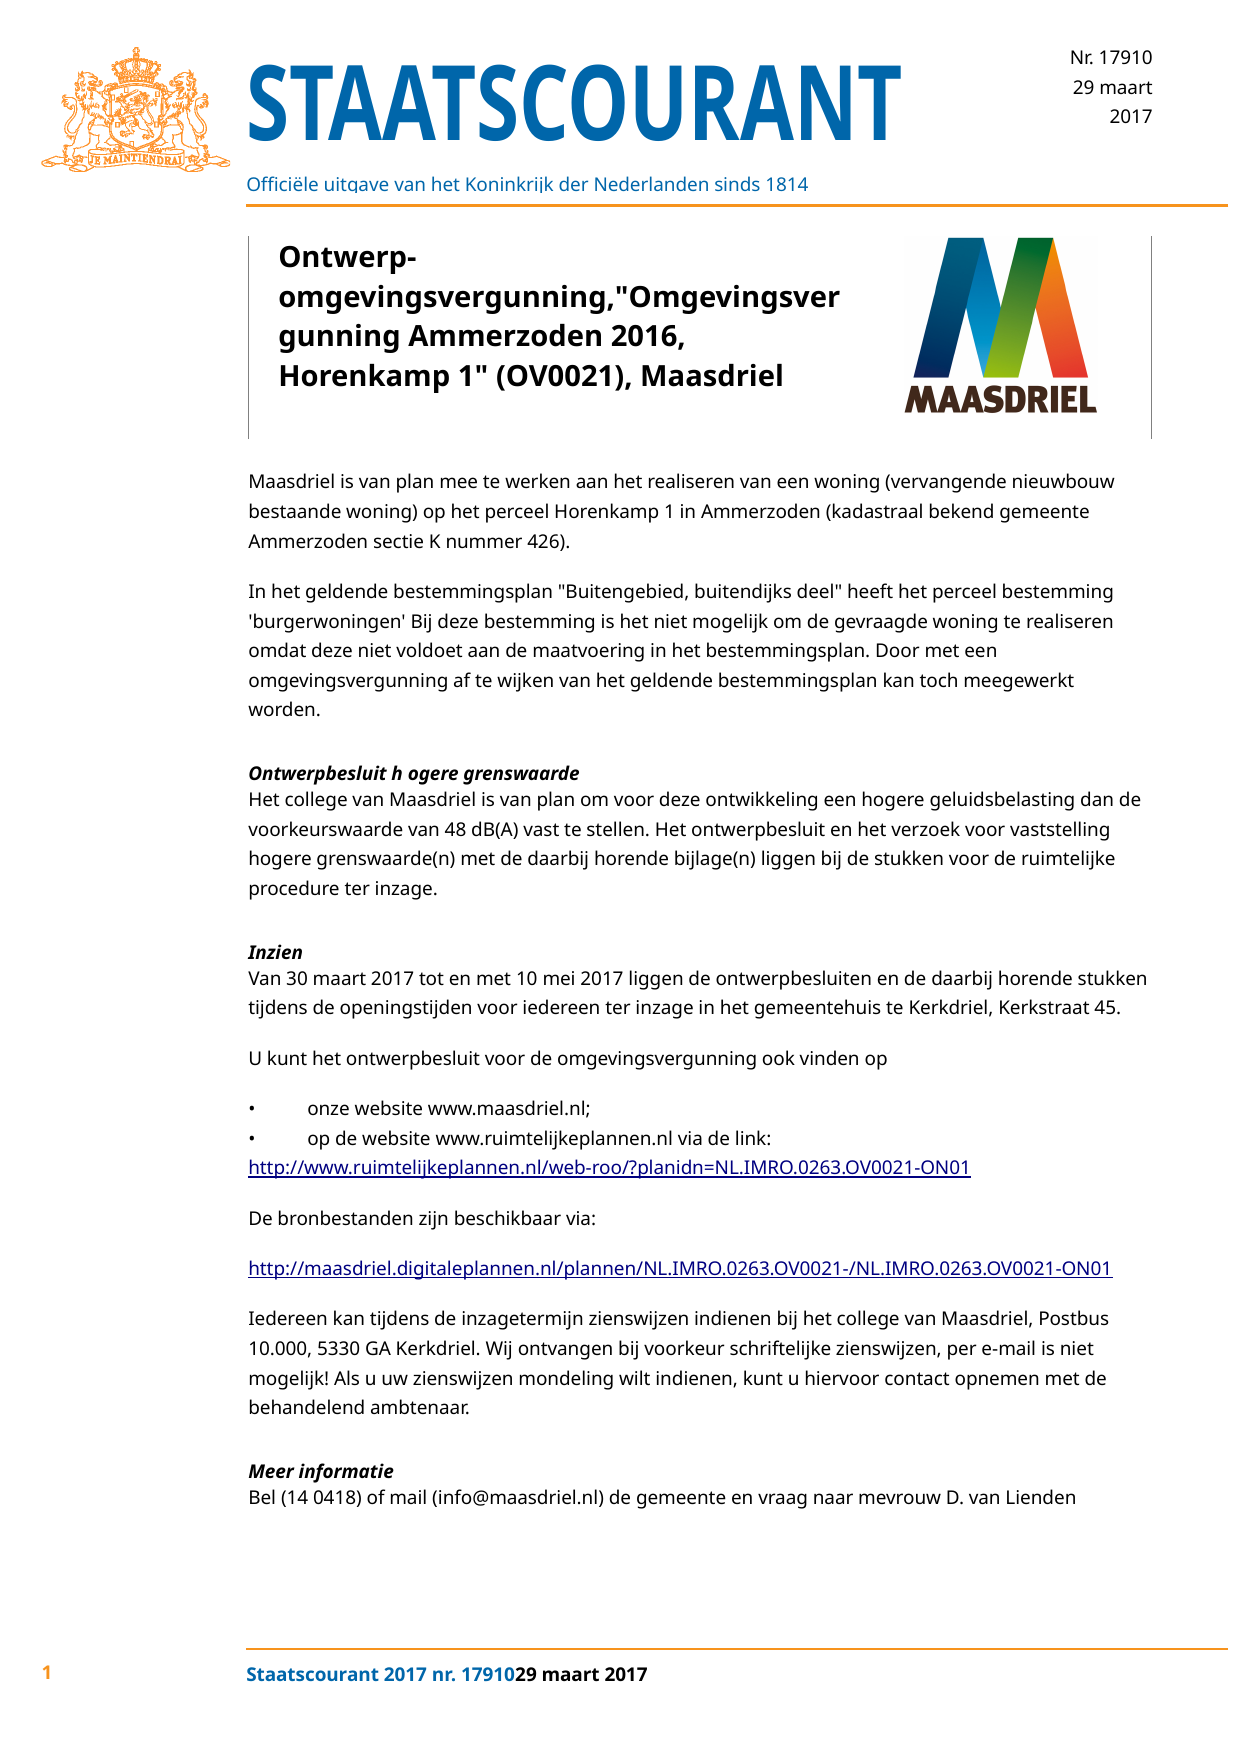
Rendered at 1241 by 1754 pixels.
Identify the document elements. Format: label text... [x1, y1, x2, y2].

list onze website www.maasdriel.nl; [248, 1095, 1152, 1121]
picture [903, 236, 1098, 414]
table_header [850, 414, 1151, 439]
text Ontwerpbesluit h ogere grenswaarde [248, 761, 1152, 786]
table_header Ontwerp-omgevingsvergunning,"Omgevingsvergunning Ammerzoden 2016, Horenkamp 1" (OV0021), Maasdriel [249, 236, 850, 439]
text Meer informatie [248, 1458, 1152, 1484]
text Inzien [248, 939, 1152, 965]
table_header [850, 236, 903, 413]
text Bel (14 0418) of mail (info@maasdriel.nl) de gemeente en vraag naar mevrouw D. van Lienden [248, 1484, 1152, 1510]
table_header [1098, 236, 1151, 413]
text http://www.ruimtelijkeplannen.nl/web-roo/?planidn=NL.IMRO.0263.OV0021-ON01 [248, 1154, 1152, 1180]
text Iedereen kan tijdens de inzagetermijn zienswijzen indienen bij het college van Maasdriel, Postbus 10.000, 5330 GA Kerkdriel. Wij ontvangen bij voorkeur schriftelijke zienswijzen, per e-mail is niet mogelijk! Als u uw zienswijzen mondeling wilt indienen, kunt u hiervoor contact opnemen met de behandelend ambtenaar. [248, 1306, 1152, 1420]
text De bronbestanden zijn beschikbaar via: [248, 1205, 1152, 1230]
text Maasdriel is van plan mee te werken aan het realiseren van een woning (vervangende nieuwbouw bestaande woning) op het perceel Horenkamp 1 in Ammerzoden (kadastraal bekend gemeente Ammerzoden sectie K nummer 426). [248, 469, 1152, 553]
text U kunt het ontwerpbesluit voor de omgevingsvergunning ook vinden op [248, 1045, 1152, 1070]
text Van 30 maart 2017 tot en met 10 mei 2017 liggen de ontwerpbesluiten en de daarbij horende stukken tijdens de openingstijden voor iedereen ter inzage in het gemeentehuis te Kerkdriel, Kerkstraat 45. [248, 965, 1152, 1020]
text In het geldende bestemmingsplan "Buitengebied, buitendijks deel" heeft het perceel bestemming 'burgerwoningen' Bij deze bestemming is het niet mogelijk om de gevraagde woning te realiseren omdat deze niet voldoet aan de maatvoering in het bestemmingsplan. Door met een omgevingsvergunning af te wijken van het geldende bestemmingsplan kan toch meegewerkt worden. [248, 578, 1152, 722]
text Het college van Maasdriel is van plan om voor deze ontwikkeling een hogere geluidsbelasting dan de voorkeurswaarde van 48 dB(A) vast te stellen. Het ontwerpbesluit en het verzoek voor vaststelling hogere grenswaarde(n) met de daarbij horende bijlage(n) liggen bij de stukken voor de ruimtelijke procedure ter inzage. [248, 786, 1152, 901]
text http://maasdriel.digitaleplannen.nl/plannen/NL.IMRO.0263.OV0021-/NL.IMRO.0263.OV0021-ON01 [248, 1255, 1152, 1281]
picture [41, 47, 231, 172]
list op de website www.ruimtelijkeplannen.nl via de link: [248, 1125, 1152, 1150]
